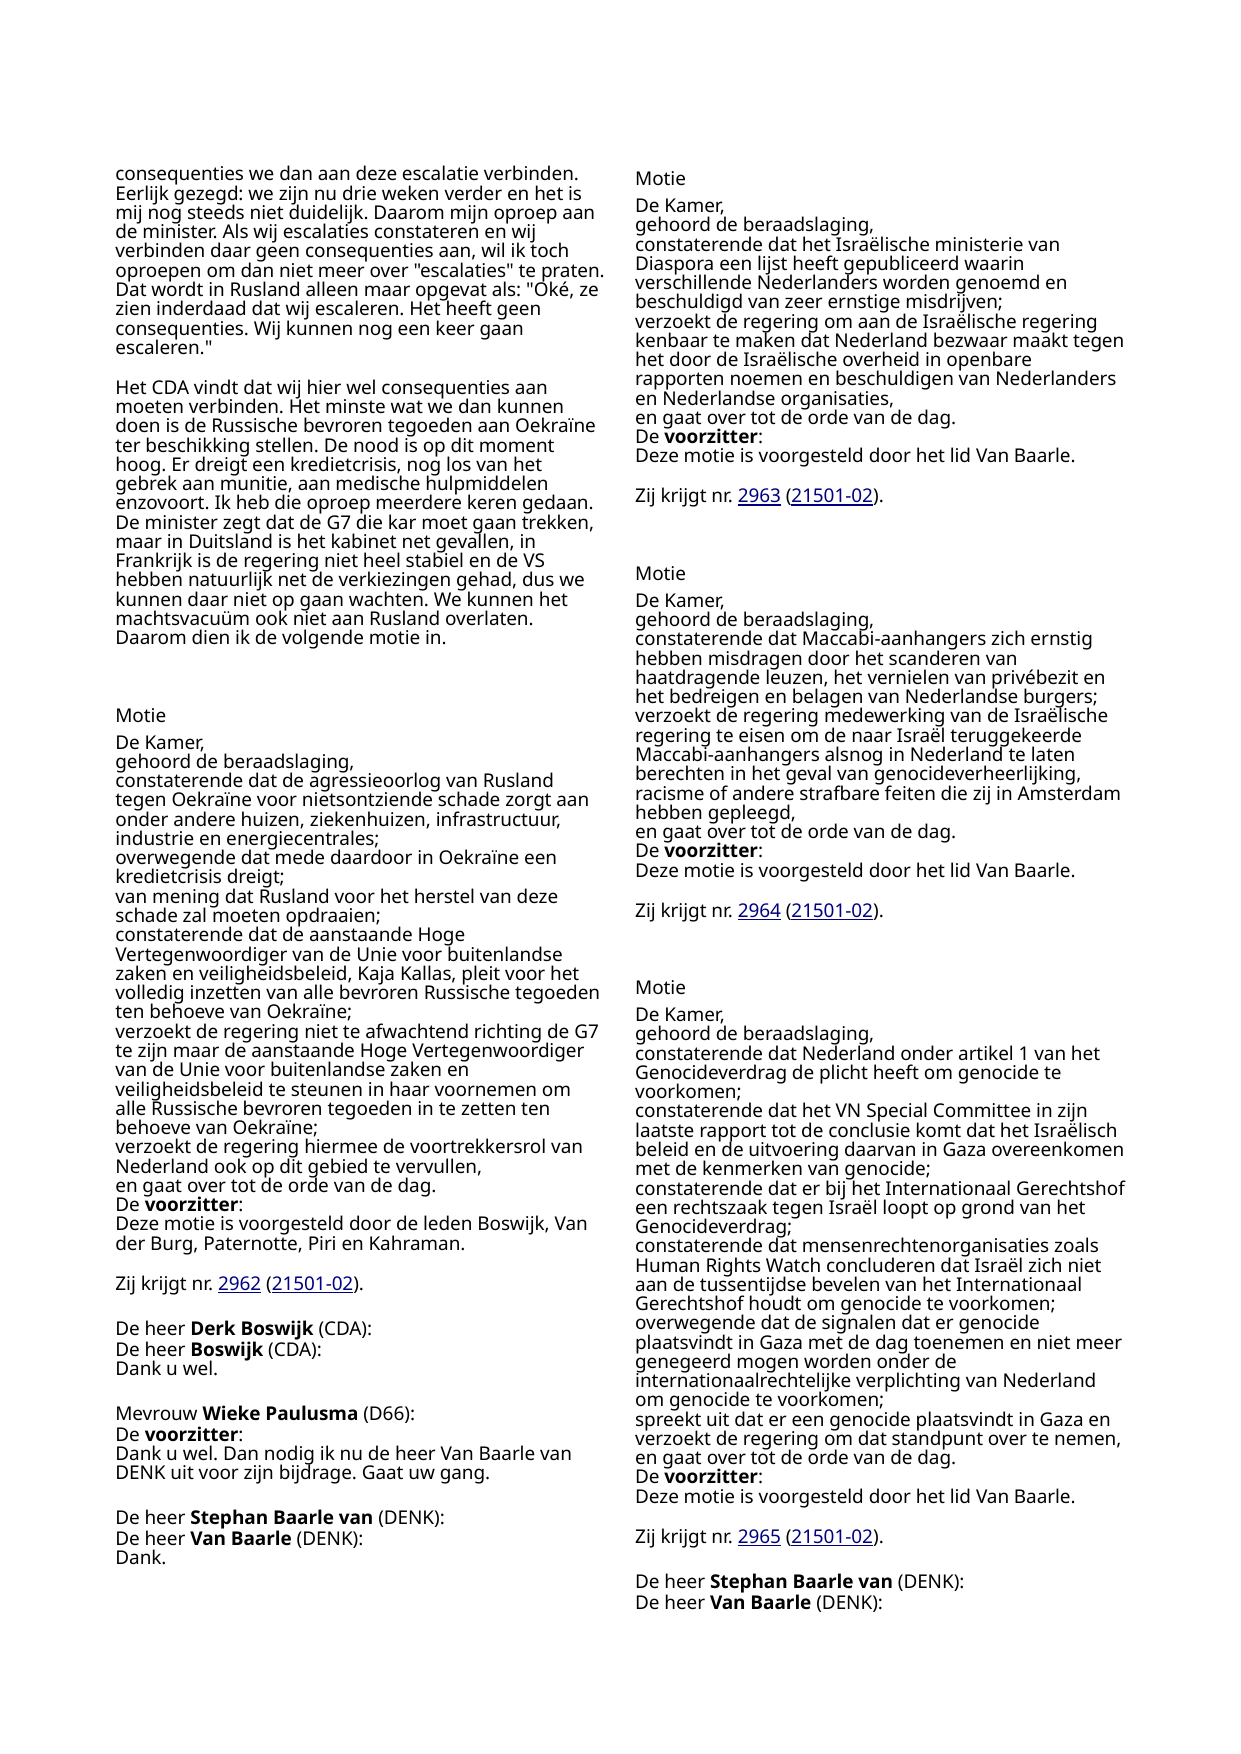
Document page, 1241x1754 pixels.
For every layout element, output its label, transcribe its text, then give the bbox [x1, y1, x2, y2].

text Mevrouw Wieke Paulusma (D66): [115, 1400, 605, 1426]
text verzoekt de regering medewerking van de Israëlische regering te eisen om de naar Israël teruggekeerde Maccabi-aanhangers alsnog in Nederland te laten berechten in het geval van genocideverheerlijking, racisme of andere strafbare feiten die zij in Amsterdam hebben gepleegd, [635, 707, 1125, 823]
text Dank u wel. Dan nodig ik nu de heer Van Baarle van DENK uit voor zijn bijdrage. Gaat uw gang. [115, 1445, 605, 1483]
text Motie [635, 974, 1125, 1000]
text De heer Boswijk (CDA): [115, 1341, 605, 1360]
text constaterende dat Maccabi-aanhangers zich ernstig hebben misdragen door het scanderen van haatdragende leuzen, het vernielen van privébezit en het bedreigen en belagen van Nederlandse burgers; [635, 630, 1125, 707]
text verzoekt de regering hiermee de voortrekkersrol van Nederland ook op dit gebied te vervullen, [115, 1138, 605, 1177]
text constaterende dat er bij het Internationaal Gerechtshof een rechtszaak tegen Israël loopt op grond van het Genocideverdrag; [635, 1179, 1125, 1237]
text De voorzitter: [115, 1426, 605, 1445]
text De voorzitter: [635, 428, 1125, 447]
text Zij krijgt nr. 2963 (21501-02). [635, 487, 1125, 507]
text gehoord de beraadslaging, [635, 1025, 1125, 1044]
text en gaat over tot de orde van de dag. [635, 409, 1125, 428]
text consequenties we dan aan deze escalatie verbinden. Eerlijk gezegd: we zijn nu drie weken verder en het is mij nog steeds niet duidelijk. Daarom mijn oproep aan de minister. Als wij escalaties constateren en wij verbinden daar geen consequenties aan, wil ik toch oproepen om dan niet meer over "escalaties" te praten. Dat wordt in Rusland alleen maar opgevat als: "Oké, ze zien inderdaad dat wij escaleren. Het heeft geen consequenties. Wij kunnen nog een keer gaan escaleren." [115, 165, 605, 358]
text overwegende dat de signalen dat er genocide plaatsvindt in Gaza met de dag toenemen en niet meer genegeerd mogen worden onder de internationaalrechtelijke verplichting van Nederland om genocide te voorkomen; [635, 1314, 1125, 1411]
text verzoekt de regering om aan de Israëlische regering kenbaar te maken dat Nederland bezwaar maakt tegen het door de Israëlische overheid in openbare rapporten noemen en beschuldigen van Nederlanders en Nederlandse organisaties, [635, 313, 1125, 409]
text gehoord de beraadslaging, [635, 216, 1125, 236]
text De Kamer, [635, 197, 1125, 216]
text gehoord de beraadslaging, [115, 753, 605, 772]
text constaterende dat het VN Special Committee in zijn laatste rapport tot de conclusie komt dat het Israëlisch beleid en de uitvoering daarvan in Gaza overeenkomen met de kenmerken van genocide; [635, 1102, 1125, 1179]
text Deze motie is voorgesteld door de leden Boswijk, Van der Burg, Paternotte, Piri en Kahraman. [115, 1215, 605, 1254]
text De Kamer, [635, 1006, 1125, 1025]
text Dank. [115, 1549, 605, 1568]
text De heer Van Baarle (DENK): [635, 1594, 1125, 1613]
text van mening dat Rusland voor het herstel van deze schade zal moeten opdraaien; [115, 888, 605, 926]
text Dank u wel. [115, 1360, 605, 1379]
text De heer Van Baarle (DENK): [115, 1530, 605, 1549]
text De voorzitter: [635, 842, 1125, 862]
text Deze motie is voorgesteld door het lid Van Baarle. [635, 447, 1125, 467]
text en gaat over tot de orde van de dag. [115, 1177, 605, 1196]
text Het CDA vindt dat wij hier wel consequenties aan moeten verbinden. Het minste wat we dan kunnen doen is de Russische bevroren tegoeden aan Oekraïne ter beschikking stellen. De nood is op dit moment hoog. Er dreigt een kredietcrisis, nog los van het gebrek aan munitie, aan medische hulpmiddelen enzovoort. Ik heb die oproep meerdere keren gedaan. De minister zegt dat de G7 die kar moet gaan trekken, maar in Duitsland is het kabinet net gevallen, in Frankrijk is de regering niet heel stabiel en de VS hebben natuurlijk net de verkiezingen gehad, dus we kunnen daar niet op gaan wachten. We kunnen het machtsvacuüm ook niet aan Rusland overlaten. Daarom dien ik de volgende motie in. [115, 379, 605, 648]
text De heer Derk Boswijk (CDA): [115, 1315, 605, 1341]
text constaterende dat mensenrechtenorganisaties zoals Human Rights Watch concluderen dat Israël zich niet aan de tussentijdse bevelen van het Internationaal Gerechtshof houdt om genocide te voorkomen; [635, 1237, 1125, 1314]
text Zij krijgt nr. 2965 (21501-02). [635, 1528, 1125, 1547]
text Motie [635, 560, 1125, 586]
text Motie [635, 165, 1125, 191]
text Deze motie is voorgesteld door het lid Van Baarle. [635, 862, 1125, 881]
text en gaat over tot de orde van de dag. [635, 1449, 1125, 1468]
text Motie [115, 702, 605, 728]
text De heer Stephan Baarle van (DENK): [115, 1504, 605, 1530]
text overwegende dat mede daardoor in Oekraïne een kredietcrisis dreigt; [115, 849, 605, 888]
text en gaat over tot de orde van de dag. [635, 823, 1125, 842]
text De Kamer, [115, 734, 605, 753]
text De voorzitter: [115, 1196, 605, 1215]
text De Kamer, [635, 592, 1125, 611]
text De heer Stephan Baarle van (DENK): [635, 1568, 1125, 1594]
text constaterende dat het Israëlische ministerie van Diaspora een lijst heeft gepubliceerd waarin verschillende Nederlanders worden genoemd en beschuldigd van zeer ernstige misdrijven; [635, 236, 1125, 313]
text gehoord de beraadslaging, [635, 611, 1125, 630]
text Zij krijgt nr. 2964 (21501-02). [635, 902, 1125, 921]
text spreekt uit dat er een genocide plaatsvindt in Gaza en verzoekt de regering om dat standpunt over te nemen, [635, 1411, 1125, 1449]
text constaterende dat Nederland onder artikel 1 van het Genocideverdrag de plicht heeft om genocide te voorkomen; [635, 1044, 1125, 1102]
text verzoekt de regering niet te afwachtend richting de G7 te zijn maar de aanstaande Hoge Vertegenwoordiger van de Unie voor buitenlandse zaken en veiligheidsbeleid te steunen in haar voornemen om alle Russische bevroren tegoeden in te zetten ten behoeve van Oekraïne; [115, 1023, 605, 1138]
text constaterende dat de aanstaande Hoge Vertegenwoordiger van de Unie voor buitenlandse zaken en veiligheidsbeleid, Kaja Kallas, pleit voor het volledig inzetten van alle bevroren Russische tegoeden ten behoeve van Oekraïne; [115, 926, 605, 1023]
text Zij krijgt nr. 2962 (21501-02). [115, 1275, 605, 1294]
text Deze motie is voorgesteld door het lid Van Baarle. [635, 1488, 1125, 1507]
text constaterende dat de agressieoorlog van Rusland tegen Oekraïne voor nietsontziende schade zorgt aan onder andere huizen, ziekenhuizen, infrastructuur, industrie en energiecentrales; [115, 772, 605, 849]
text De voorzitter: [635, 1468, 1125, 1488]
